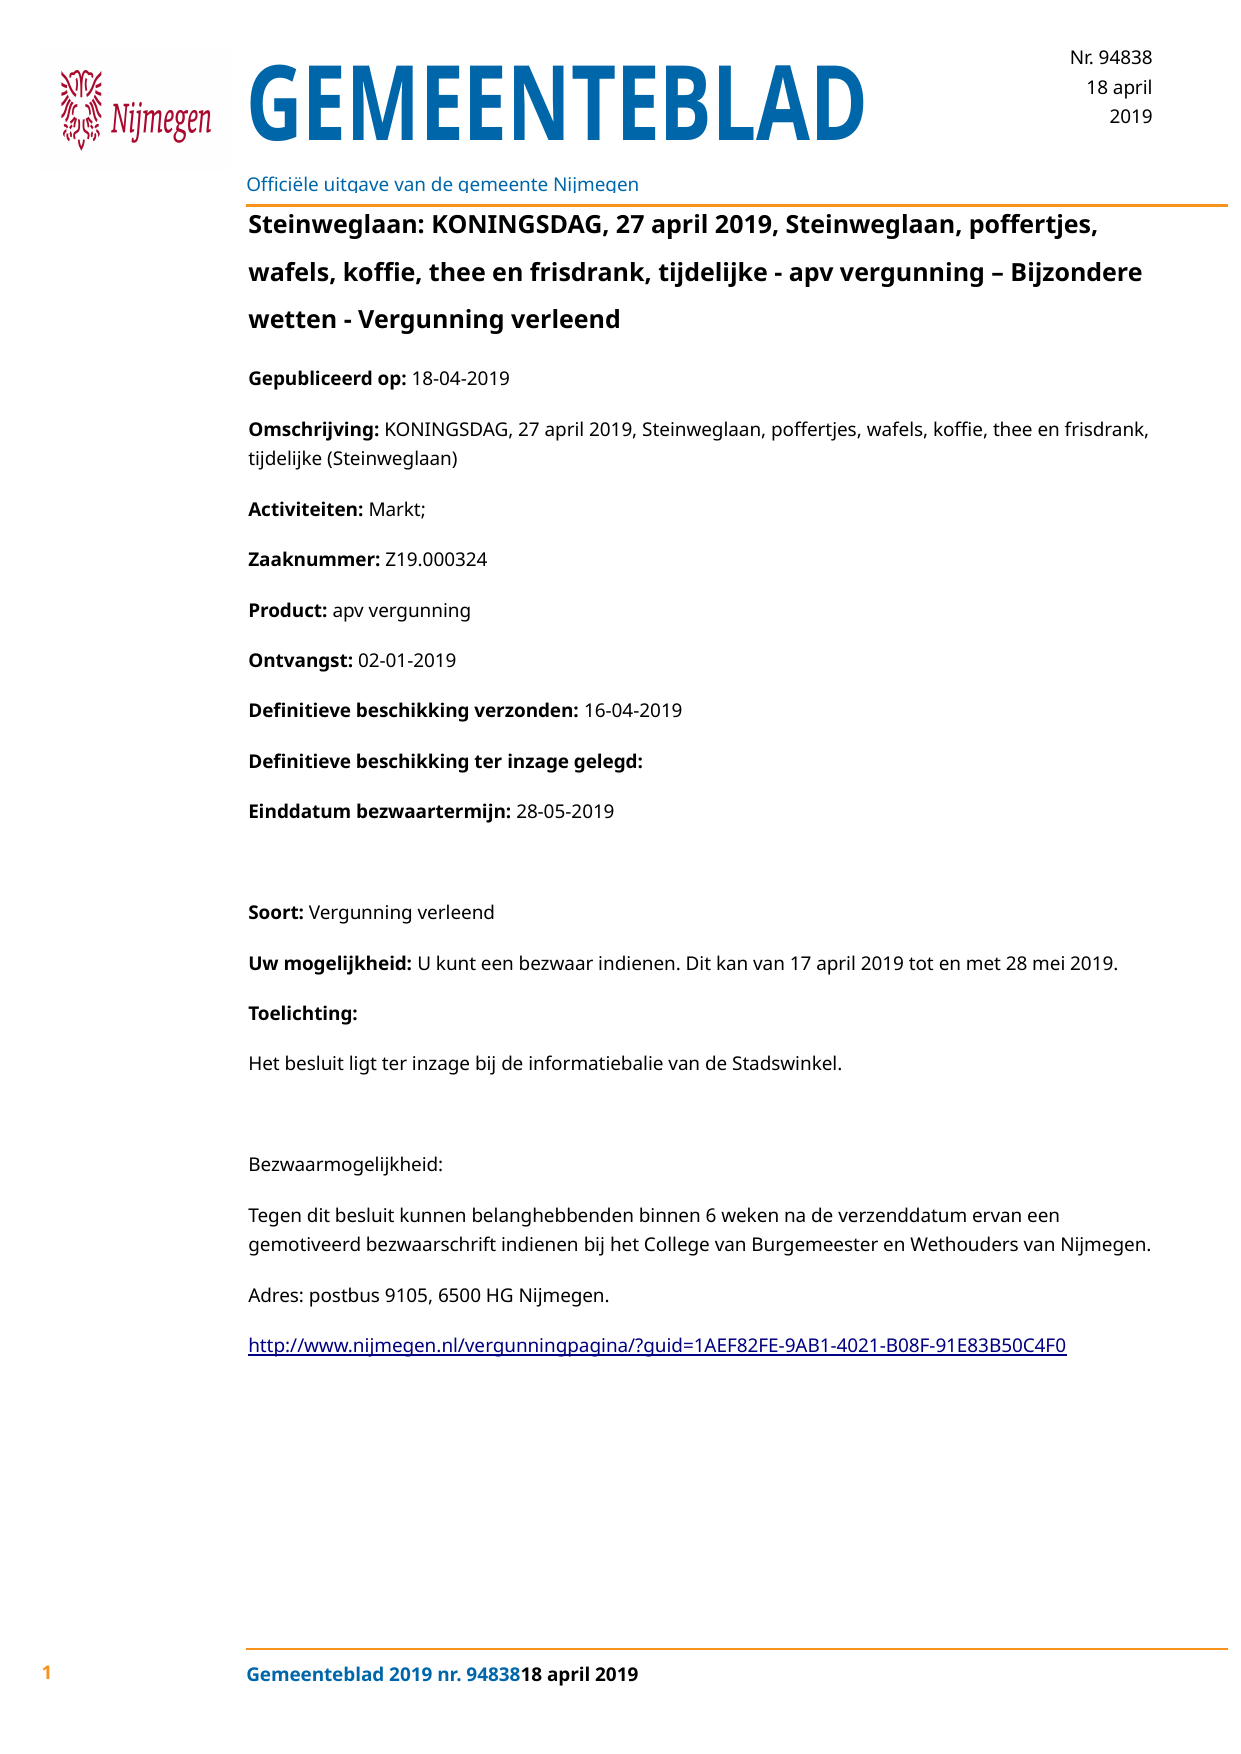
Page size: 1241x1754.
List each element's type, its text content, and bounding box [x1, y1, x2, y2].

text Uw mogelijkheid: U kunt een bezwaar indienen. Dit kan van 17 april 2019 tot en met 28 mei 2019. [248, 950, 1152, 975]
text Tegen dit besluit kunnen belanghebbenden binnen 6 weken na de verzenddatum ervan een gemotiveerd bezwaarschrift indienen bij het College van Burgemeester en Wethouders van Nijmegen. [248, 1202, 1152, 1257]
text Definitieve beschikking verzonden: 16-04-2019 [248, 698, 1152, 723]
text Het besluit ligt ter inzage bij de informatiebalie van de Stadswinkel. [248, 1051, 1152, 1076]
text Activiteiten: Markt; [248, 496, 1152, 522]
text Steinweglaan: KONINGSDAG, 27 april 2019, Steinweglaan, poffertjes, wafels, koffie, thee en frisdrank, tijdelijke - apv vergunning – Bijzondere wetten - Vergunning verleend [248, 207, 1152, 336]
text Bezwaarmogelijkheid: [248, 1151, 1152, 1177]
text Zaaknummer: Z19.000324 [248, 546, 1152, 572]
text Omschrijving: KONINGSDAG, 27 april 2019, Steinweglaan, poffertjes, wafels, koffie, thee en frisdrank, tijdelijke (Steinweglaan) [248, 416, 1152, 471]
text Soort: Vergunning verleend [248, 899, 1152, 925]
text Einddatum bezwaartermijn: 28-05-2019 [248, 798, 1152, 824]
picture [41, 47, 231, 172]
text Ontvangst: 02-01-2019 [248, 647, 1152, 673]
text Toelichting: [248, 1000, 1152, 1026]
text Product: apv vergunning [248, 597, 1152, 622]
text Gepubliceerd op: 18-04-2019 [248, 366, 1152, 391]
text Adres: postbus 9105, 6500 HG Nijmegen. [248, 1282, 1152, 1307]
text Definitieve beschikking ter inzage gelegd: [248, 748, 1152, 774]
text http://www.nijmegen.nl/vergunningpagina/?guid=1AEF82FE-9AB1-4021-B08F-91E83B50C4F0 [248, 1332, 1152, 1358]
